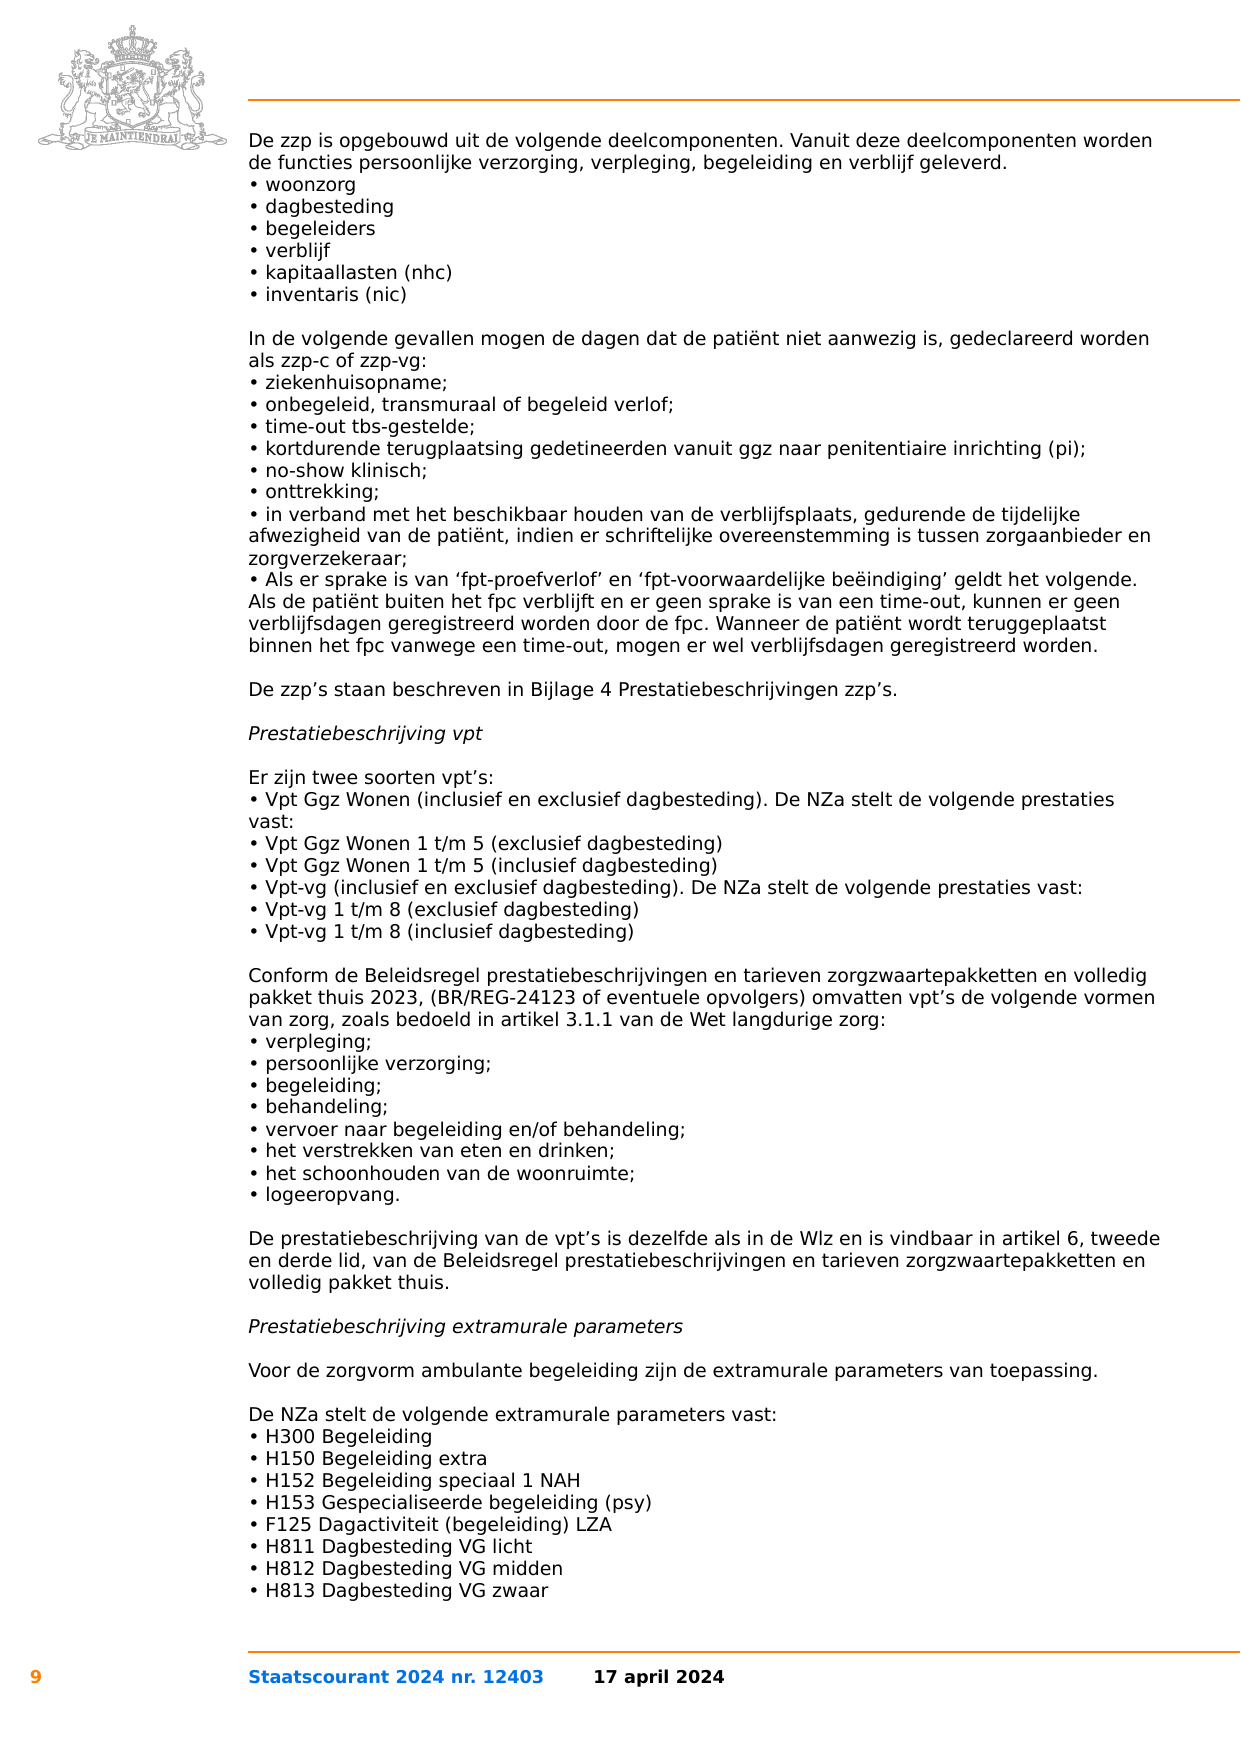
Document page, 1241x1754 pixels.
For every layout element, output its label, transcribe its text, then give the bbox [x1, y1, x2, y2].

text • verblijf [248, 240, 1163, 262]
text • woonzorg [248, 174, 1163, 196]
text • vervoer naar begeleiding en/of behandeling; [248, 1118, 1163, 1140]
text • kapitaallasten (nhc) [248, 262, 1163, 284]
text • H300 Begeleiding [248, 1426, 1163, 1448]
picture [38, 25, 227, 150]
text • Vpt-vg (inclusief en exclusief dagbesteding). De NZa stelt de volgende prestaties vast: [248, 877, 1163, 899]
text Voor de zorgvorm ambulante begeleiding zijn de extramurale parameters van toepassing. [248, 1360, 1163, 1382]
text In de volgende gevallen mogen de dagen dat de patiënt niet aanwezig is, gedeclareerd worden als zzp-c of zzp-vg: [248, 328, 1163, 372]
text • H812 Dagbesteding VG midden [248, 1558, 1163, 1579]
text • Vpt-vg 1 t/m 8 (inclusief dagbesteding) [248, 921, 1163, 943]
text • Als er sprake is van ‘fpt-proefverlof’ en ‘fpt-voorwaardelijke beëindiging’ geldt het volgende. Als de patiënt buiten het fpc verblijft en er geen sprake is van een time-out, kunnen er geen verblijfsdagen geregistreerd worden door de fpc. Wanneer de patiënt wordt teruggeplaatst binnen het fpc vanwege een time-out, mogen er wel verblijfsdagen geregistreerd worden. [248, 569, 1163, 657]
text • H152 Begeleiding speciaal 1 NAH [248, 1470, 1163, 1492]
text • Vpt Ggz Wonen (inclusief en exclusief dagbesteding). De NZa stelt de volgende prestaties vast: [248, 789, 1163, 833]
text • time-out tbs-gestelde; [248, 416, 1163, 437]
text • onbegeleid, transmuraal of begeleid verlof; [248, 393, 1163, 416]
text • H153 Gespecialiseerde begeleiding (psy) [248, 1492, 1163, 1514]
text • begeleiders [248, 218, 1163, 240]
text • Vpt Ggz Wonen 1 t/m 5 (inclusief dagbesteding) [248, 855, 1163, 877]
text • H813 Dagbesteding VG zwaar [248, 1579, 1163, 1602]
text • begeleiding; [248, 1074, 1163, 1096]
text De zzp’s staan beschreven in Bijlage 4 Prestatiebeschrijvingen zzp’s. [248, 679, 1163, 701]
text • in verband met het beschikbaar houden van de verblijfsplaats, gedurende de tijdelijke afwezigheid van de patiënt, indien er schriftelijke overeenstemming is tussen zorgaanbieder en zorgverzekeraar; [248, 503, 1163, 569]
text • het schoonhouden van de woonruimte; [248, 1162, 1163, 1184]
subtitle Prestatiebeschrijving extramurale parameters [248, 1316, 1163, 1338]
text • Vpt Ggz Wonen 1 t/m 5 (exclusief dagbesteding) [248, 833, 1163, 855]
text Conform de Beleidsregel prestatiebeschrijvingen en tarieven zorgzwaartepakketten en volledig pakket thuis 2023, (BR/REG-24123 of eventuele opvolgers) omvatten vpt’s de volgende vormen van zorg, zoals bedoeld in artikel 3.1.1 van de Wet langdurige zorg: [248, 964, 1163, 1031]
text • H811 Dagbesteding VG licht [248, 1536, 1163, 1558]
text • kortdurende terugplaatsing gedetineerden vanuit ggz naar penitentiaire inrichting (pi); [248, 437, 1163, 459]
text • no-show klinisch; [248, 459, 1163, 481]
text • F125 Dagactiviteit (begeleiding) LZA [248, 1514, 1163, 1536]
subtitle Prestatiebeschrijving vpt [248, 723, 1163, 745]
text • Vpt-vg 1 t/m 8 (exclusief dagbesteding) [248, 899, 1163, 921]
text • verpleging; [248, 1031, 1163, 1052]
text De zzp is opgebouwd uit de volgende deelcomponenten. Vanuit deze deelcomponenten worden de functies persoonlijke verzorging, verpleging, begeleiding en verblijf geleverd. [248, 130, 1163, 174]
text • onttrekking; [248, 481, 1163, 503]
text De prestatiebeschrijving van de vpt’s is dezelfde als in de Wlz en is vindbaar in artikel 6, tweede en derde lid, van de Beleidsregel prestatiebeschrijvingen en tarieven zorgzwaartepakketten en volledig pakket thuis. [248, 1228, 1163, 1294]
text • H150 Begeleiding extra [248, 1448, 1163, 1470]
text • het verstrekken van eten en drinken; [248, 1140, 1163, 1162]
text • logeeropvang. [248, 1184, 1163, 1206]
text • behandeling; [248, 1096, 1163, 1118]
text Er zijn twee soorten vpt’s: [248, 767, 1163, 789]
text • ziekenhuisopname; [248, 372, 1163, 393]
text • dagbesteding [248, 196, 1163, 218]
text De NZa stelt de volgende extramurale parameters vast: [248, 1404, 1163, 1426]
text • persoonlijke verzorging; [248, 1052, 1163, 1074]
text • inventaris (nic) [248, 284, 1163, 306]
